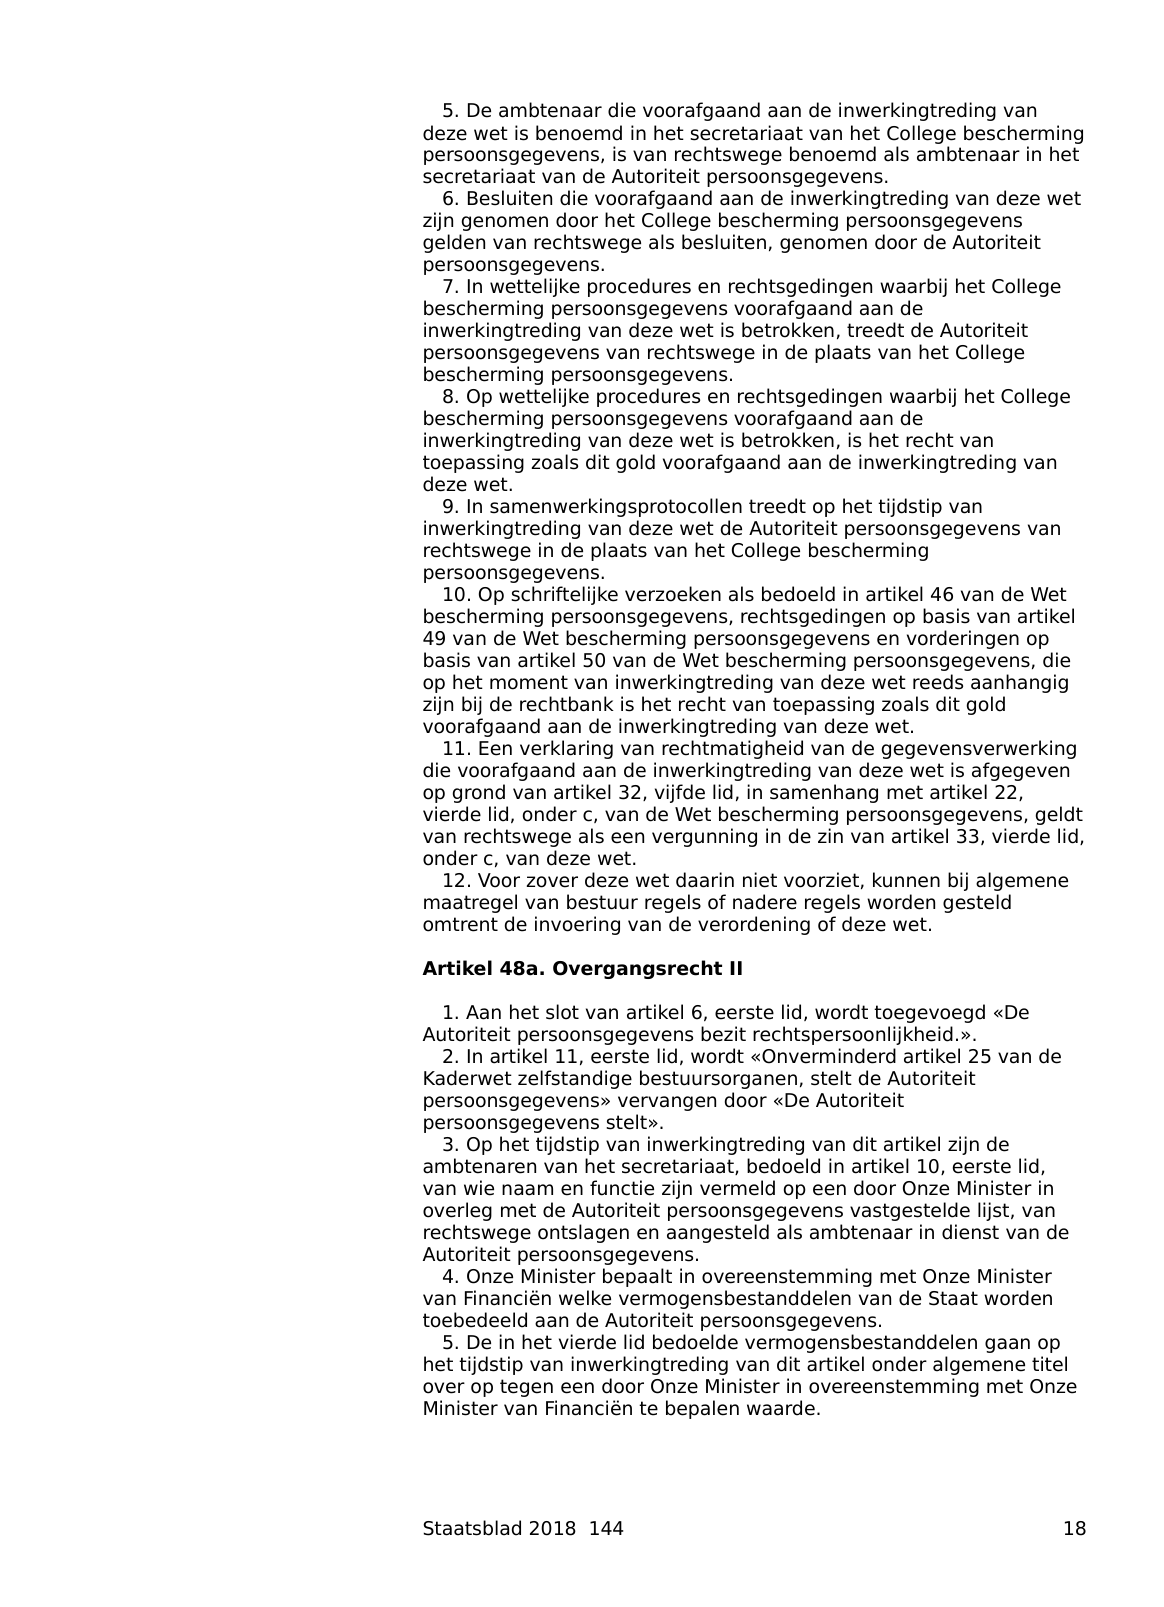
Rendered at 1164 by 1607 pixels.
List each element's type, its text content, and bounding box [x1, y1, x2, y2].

text 9. In samenwerkingsprotocollen treedt op het tijdstip van inwerkingtreding van deze wet de Autoriteit persoonsgegevens van rechtswege in de plaats van het College bescherming persoonsgegevens. [422, 496, 1087, 584]
text 4. Onze Minister bepaalt in overeenstemming met Onze Minister van Financiën welke vermogensbestanddelen van de Staat worden toebedeeld aan de Autoriteit persoonsgegevens. [422, 1266, 1087, 1332]
text 8. Op wettelijke procedures en rechtsgedingen waarbij het College bescherming persoonsgegevens voorafgaand aan de inwerkingtreding van deze wet is betrokken, is het recht van toepassing zoals dit gold voorafgaand aan de inwerkingtreding van deze wet. [422, 386, 1087, 496]
text 10. Op schriftelijke verzoeken als bedoeld in artikel 46 van de Wet bescherming persoonsgegevens, rechtsgedingen op basis van artikel 49 van de Wet bescherming persoonsgegevens en vorderingen op basis van artikel 50 van de Wet bescherming persoonsgegevens, die op het moment van inwerkingtreding van deze wet reeds aanhangig zijn bij de rechtbank is het recht van toepassing zoals dit gold voorafgaand aan de inwerkingtreding van deze wet. [422, 584, 1087, 738]
text 2. In artikel 11, eerste lid, wordt «Onverminderd artikel 25 van de Kaderwet zelfstandige bestuursorganen, stelt de Autoriteit persoonsgegevens» vervangen door «De Autoriteit persoonsgegevens stelt». [422, 1046, 1087, 1134]
text 5. De ambtenaar die voorafgaand aan de inwerkingtreding van deze wet is benoemd in het secretariaat van het College bescherming persoonsgegevens, is van rechtswege benoemd als ambtenaar in het secretariaat van de Autoriteit persoonsgegevens. [422, 100, 1087, 188]
text 6. Besluiten die voorafgaand aan de inwerkingtreding van deze wet zijn genomen door het College bescherming persoonsgegevens gelden van rechtswege als besluiten, genomen door de Autoriteit persoonsgegevens. [422, 188, 1087, 276]
text 1. Aan het slot van artikel 6, eerste lid, wordt toegevoegd «De Autoriteit persoonsgegevens bezit rechtspersoonlijkheid.». [422, 1002, 1087, 1046]
text 11. Een verklaring van rechtmatigheid van de gegevensverwerking die voorafgaand aan de inwerkingtreding van deze wet is afgegeven op grond van artikel 32, vijfde lid, in samenhang met artikel 22, vierde lid, onder c, van de Wet bescherming persoonsgegevens, geldt van rechtswege als een vergunning in de zin van artikel 33, vierde lid, onder c, van deze wet. [422, 738, 1087, 870]
subtitle Artikel 48a. Overgangsrecht II [422, 958, 1087, 980]
text 7. In wettelijke procedures en rechtsgedingen waarbij het College bescherming persoonsgegevens voorafgaand aan de inwerkingtreding van deze wet is betrokken, treedt de Autoriteit persoonsgegevens van rechtswege in de plaats van het College bescherming persoonsgegevens. [422, 276, 1087, 386]
text 12. Voor zover deze wet daarin niet voorziet, kunnen bij algemene maatregel van bestuur regels of nadere regels worden gesteld omtrent de invoering van de verordening of deze wet. [422, 870, 1087, 936]
text 3. Op het tijdstip van inwerkingtreding van dit artikel zijn de ambtenaren van het secretariaat, bedoeld in artikel 10, eerste lid, van wie naam en functie zijn vermeld op een door Onze Minister in overleg met de Autoriteit persoonsgegevens vastgestelde lijst, van rechtswege ontslagen en aangesteld als ambtenaar in dienst van de Autoriteit persoonsgegevens. [422, 1134, 1087, 1266]
text 5. De in het vierde lid bedoelde vermogensbestanddelen gaan op het tijdstip van inwerkingtreding van dit artikel onder algemene titel over op tegen een door Onze Minister in overeenstemming met Onze Minister van Financiën te bepalen waarde. [422, 1332, 1087, 1419]
